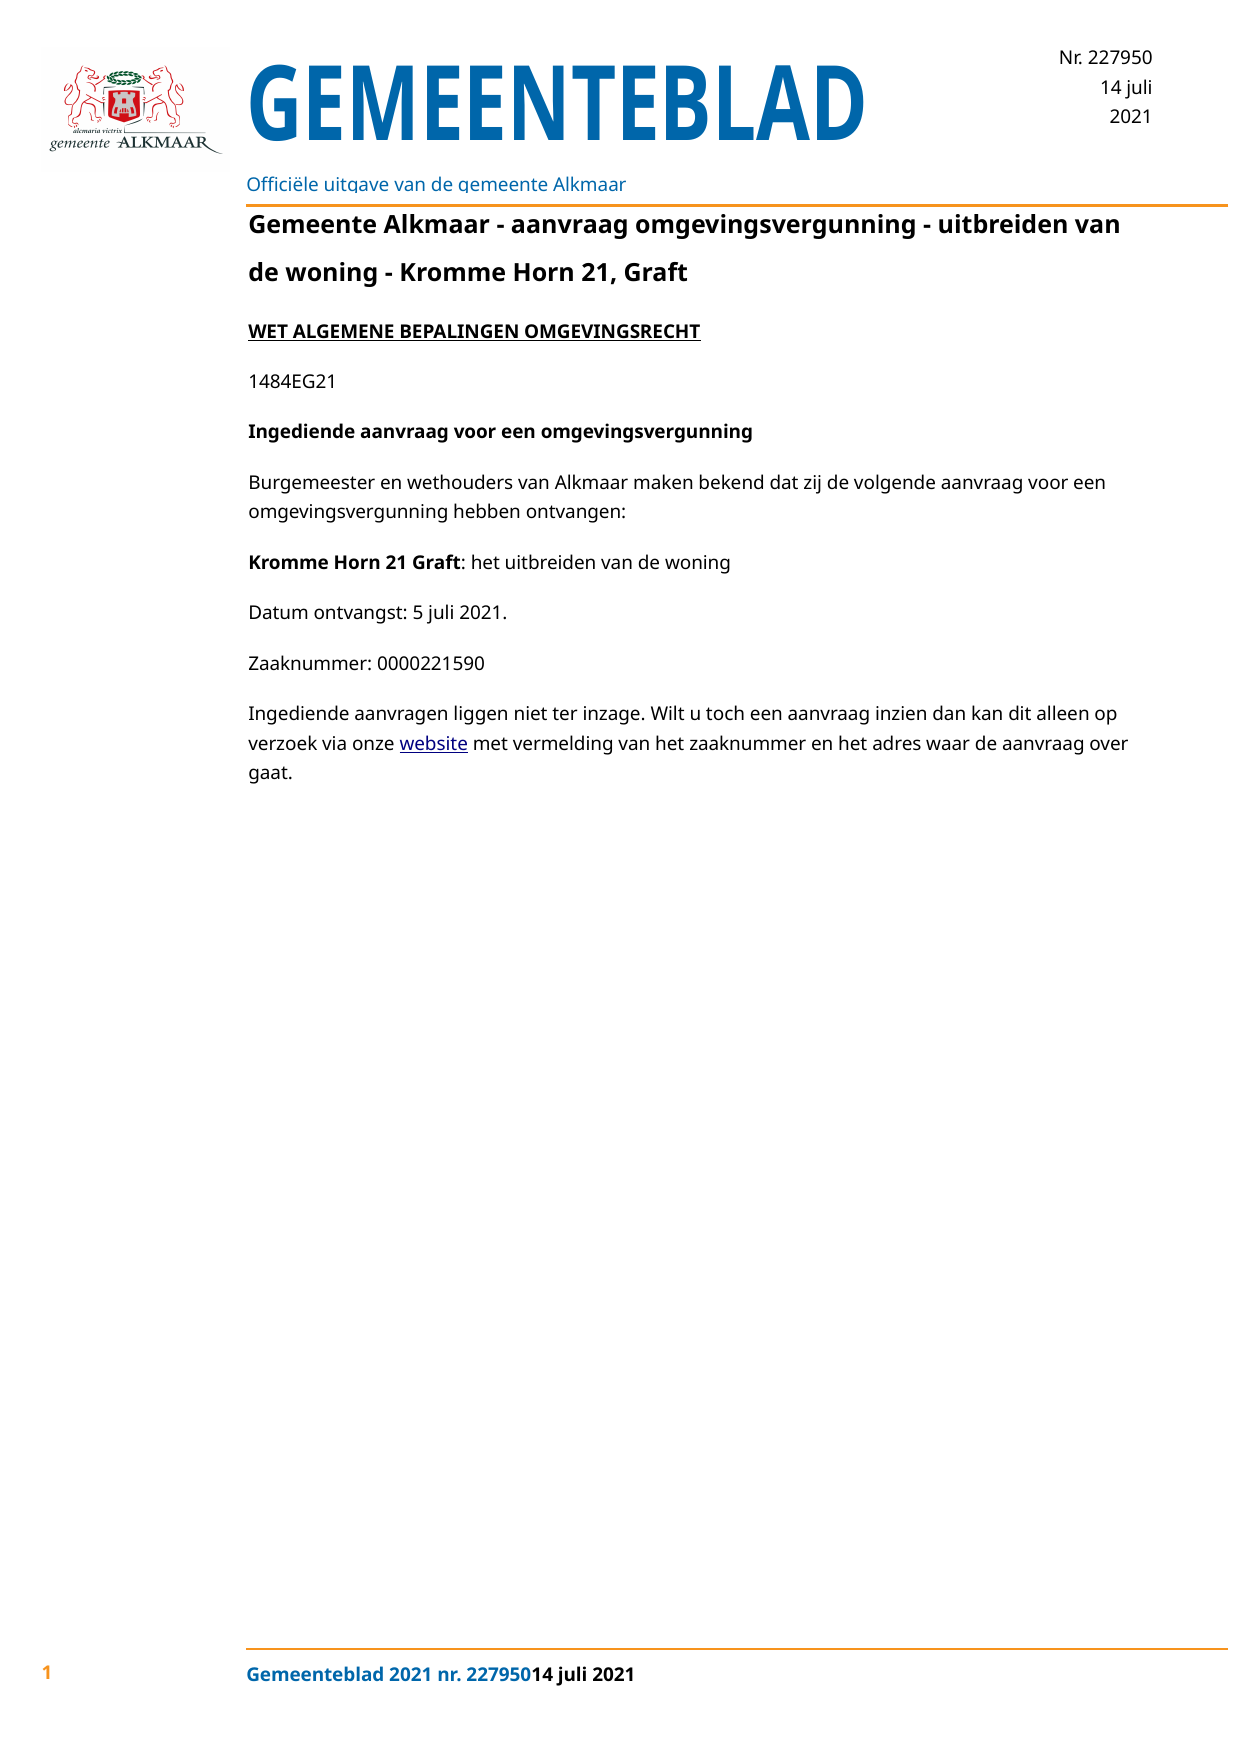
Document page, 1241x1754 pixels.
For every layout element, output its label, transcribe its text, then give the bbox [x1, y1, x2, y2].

text 1484EG21 [248, 368, 1152, 394]
text Gemeente Alkmaar - aanvraag omgevingsvergunning - uitbreiden van de woning - Kromme Horn 21, Graft [248, 207, 1152, 288]
text Kromme Horn 21 Graft: het uitbreiden van de woning [248, 549, 1152, 575]
text Zaaknummer: 0000221590 [248, 650, 1152, 676]
text Datum ontvangst: 5 juli 2021. [248, 599, 1152, 625]
picture [41, 47, 231, 172]
text Burgemeester en wethouders van Alkmaar maken bekend dat zij de volgende aanvraag voor een omgevingsvergunning hebben ontvangen: [248, 469, 1152, 524]
text Ingediende aanvraag voor een omgevingsvergunning [248, 419, 1152, 444]
text Ingediende aanvragen liggen niet ter inzage. Wilt u toch een aanvraag inzien dan kan dit alleen op verzoek via onze website met vermelding van het zaaknummer en het adres waar de aanvraag over gaat. [248, 700, 1152, 785]
text WET ALGEMENE BEPALINGEN OMGEVINGSRECHT [248, 318, 1152, 344]
